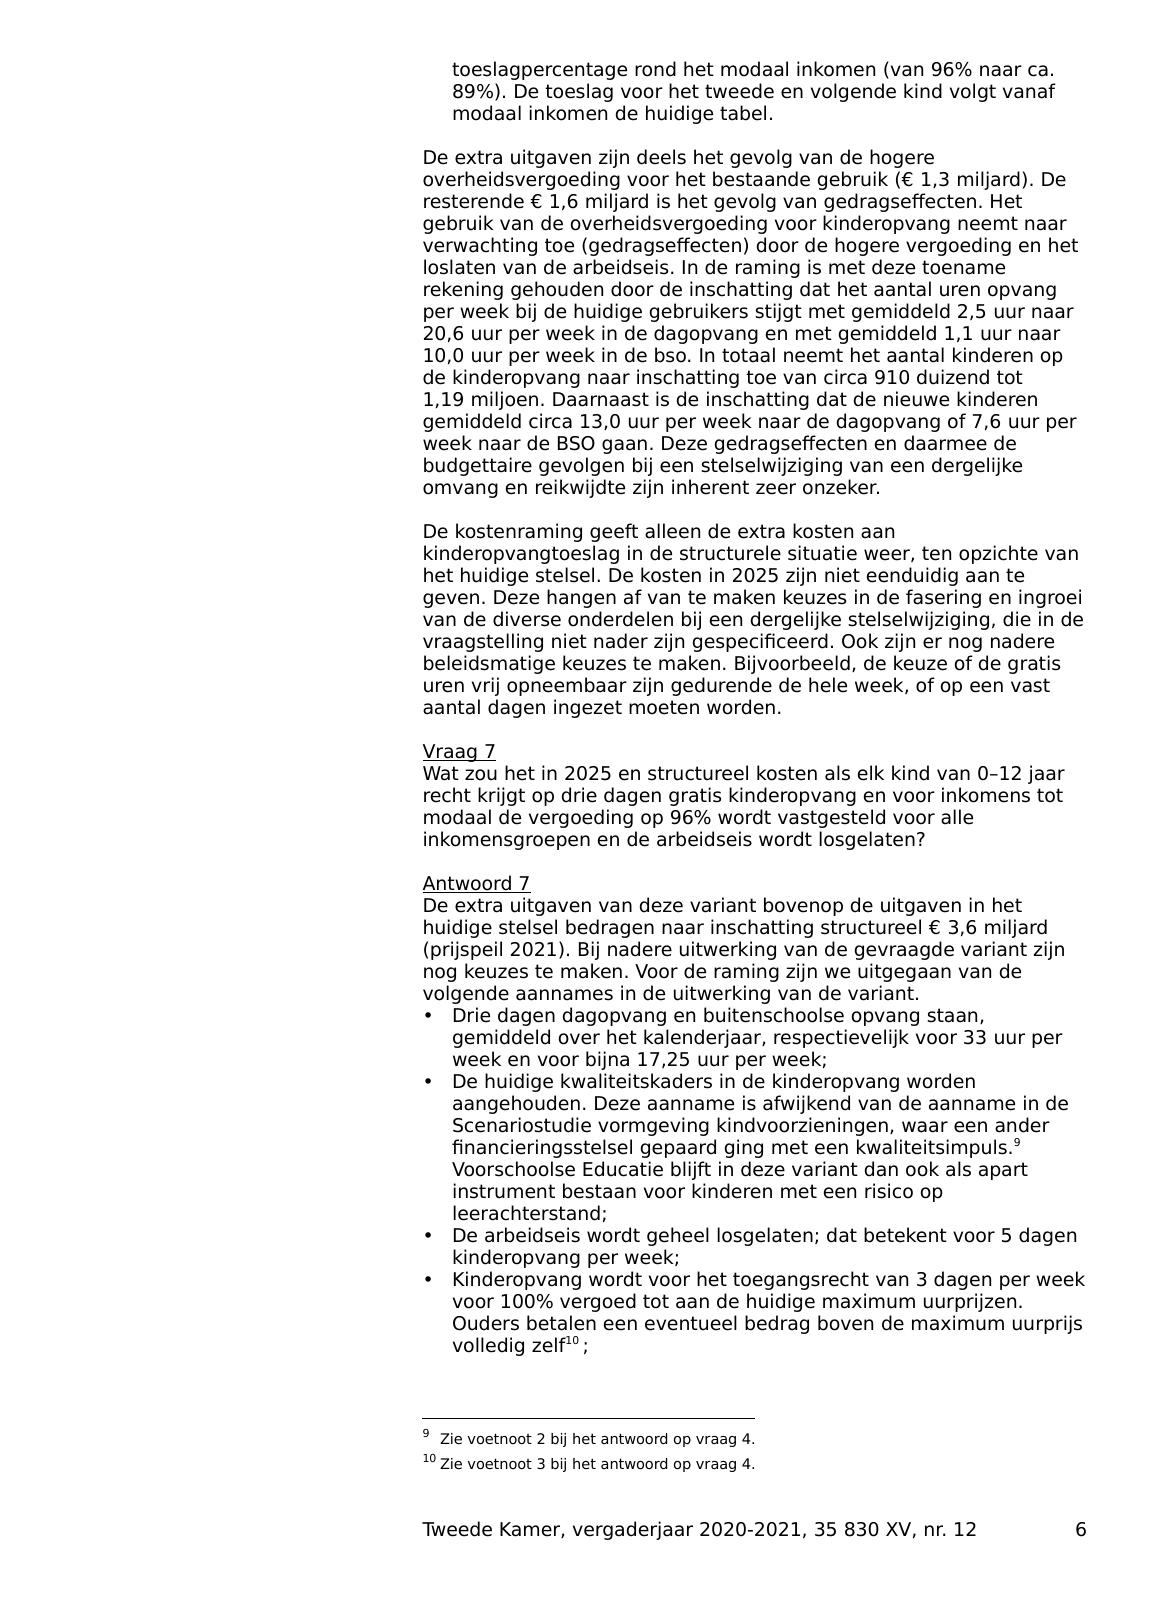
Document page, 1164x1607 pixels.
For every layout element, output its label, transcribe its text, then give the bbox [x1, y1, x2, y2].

text De extra uitgaven zijn deels het gevolg van de hogere overheidsvergoeding voor het bestaande gebruik (€ 1,3 miljard). De resterende € 1,6 miljard is het gevolg van gedragseffecten. Het gebruik van de overheidsvergoeding voor kinderopvang neemt naar verwachting toe (gedragseffecten) door de hogere vergoeding en het loslaten van de arbeidseis. In de raming is met deze toename rekening gehouden door de inschatting dat het aantal uren opvang per week bij de huidige gebruikers stijgt met gemiddeld 2,5 uur naar 20,6 uur per week in de dagopvang en met gemiddeld 1,1 uur naar 10,0 uur per week in de bso. In totaal neemt het aantal kinderen op de kinderopvang naar inschatting toe van circa 910 duizend tot 1,19 miljoen. Daarnaast is de inschatting dat de nieuwe kinderen gemiddeld circa 13,0 uur per week naar de dagopvang of 7,6 uur per week naar de BSO gaan. Deze gedragseffecten en daarmee de budgettaire gevolgen bij een stelselwijziging van een dergelijke omvang en reikwijdte zijn inherent zeer onzeker. [422, 147, 1087, 499]
text Zie voetnoot 3 bij het antwoord op vraag 4. [422, 1452, 1087, 1474]
text • Kinderopvang wordt voor het toegangsrecht van 3 dagen per week voor 100% vergoed tot aan de huidige maximum uurprijzen. Ouders betalen een eventueel bedrag boven de maximum uurprijs volledig zelf; [422, 1269, 1087, 1357]
text De extra uitgaven van deze variant bovenop de uitgaven in het huidige stelsel bedragen naar inschatting structureel € 3,6 miljard (prijspeil 2021). Bij nadere uitwerking van de gevraagde variant zijn nog keuzes te maken. Voor de raming zijn we uitgegaan van de volgende aannames in de uitwerking van de variant. [422, 895, 1087, 1005]
text • Drie dagen dagopvang en buitenschoolse opvang staan, gemiddeld over het kalenderjaar, respectievelijk voor 33 uur per week en voor bijna 17,25 uur per week; [422, 1005, 1087, 1071]
subtitle Antwoord 7 [422, 873, 1087, 895]
text Wat zou het in 2025 en structureel kosten als elk kind van 0–12 jaar recht krijgt op drie dagen gratis kinderopvang en voor inkomens tot modaal de vergoeding op 96% wordt vastgesteld voor alle inkomensgroepen en de arbeidseis wordt losgelaten? [422, 763, 1087, 851]
text Zie voetnoot 2 bij het antwoord op vraag 4. [422, 1427, 1087, 1449]
text toeslagpercentage rond het modaal inkomen (van 96% naar ca. 89%). De toeslag voor het tweede en volgende kind volgt vanaf modaal inkomen de huidige tabel. [422, 59, 1087, 125]
text • De huidige kwaliteitskaders in de kinderopvang worden aangehouden. Deze aanname is afwijkend van de aanname in de Scenariostudie vormgeving kindvoorzieningen, waar een ander financieringsstelsel gepaard ging met een kwaliteitsimpuls. Voorschoolse Educatie blijft in deze variant dan ook als apart instrument bestaan voor kinderen met een risico op leerachterstand; [422, 1071, 1087, 1225]
text De kostenraming geeft alleen de extra kosten aan kinderopvangtoeslag in de structurele situatie weer, ten opzichte van het huidige stelsel. De kosten in 2025 zijn niet eenduidig aan te geven. Deze hangen af van te maken keuzes in de fasering en ingroei van de diverse onderdelen bij een dergelijke stelselwijziging, die in de vraagstelling niet nader zijn gespecificeerd. Ook zijn er nog nadere beleidsmatige keuzes te maken. Bijvoorbeeld, de keuze of de gratis uren vrij opneembaar zijn gedurende de hele week, of op een vast aantal dagen ingezet moeten worden. [422, 521, 1087, 719]
text • De arbeidseis wordt geheel losgelaten; dat betekent voor 5 dagen kinderopvang per week; [422, 1225, 1087, 1269]
subtitle Vraag 7 [422, 741, 1087, 763]
